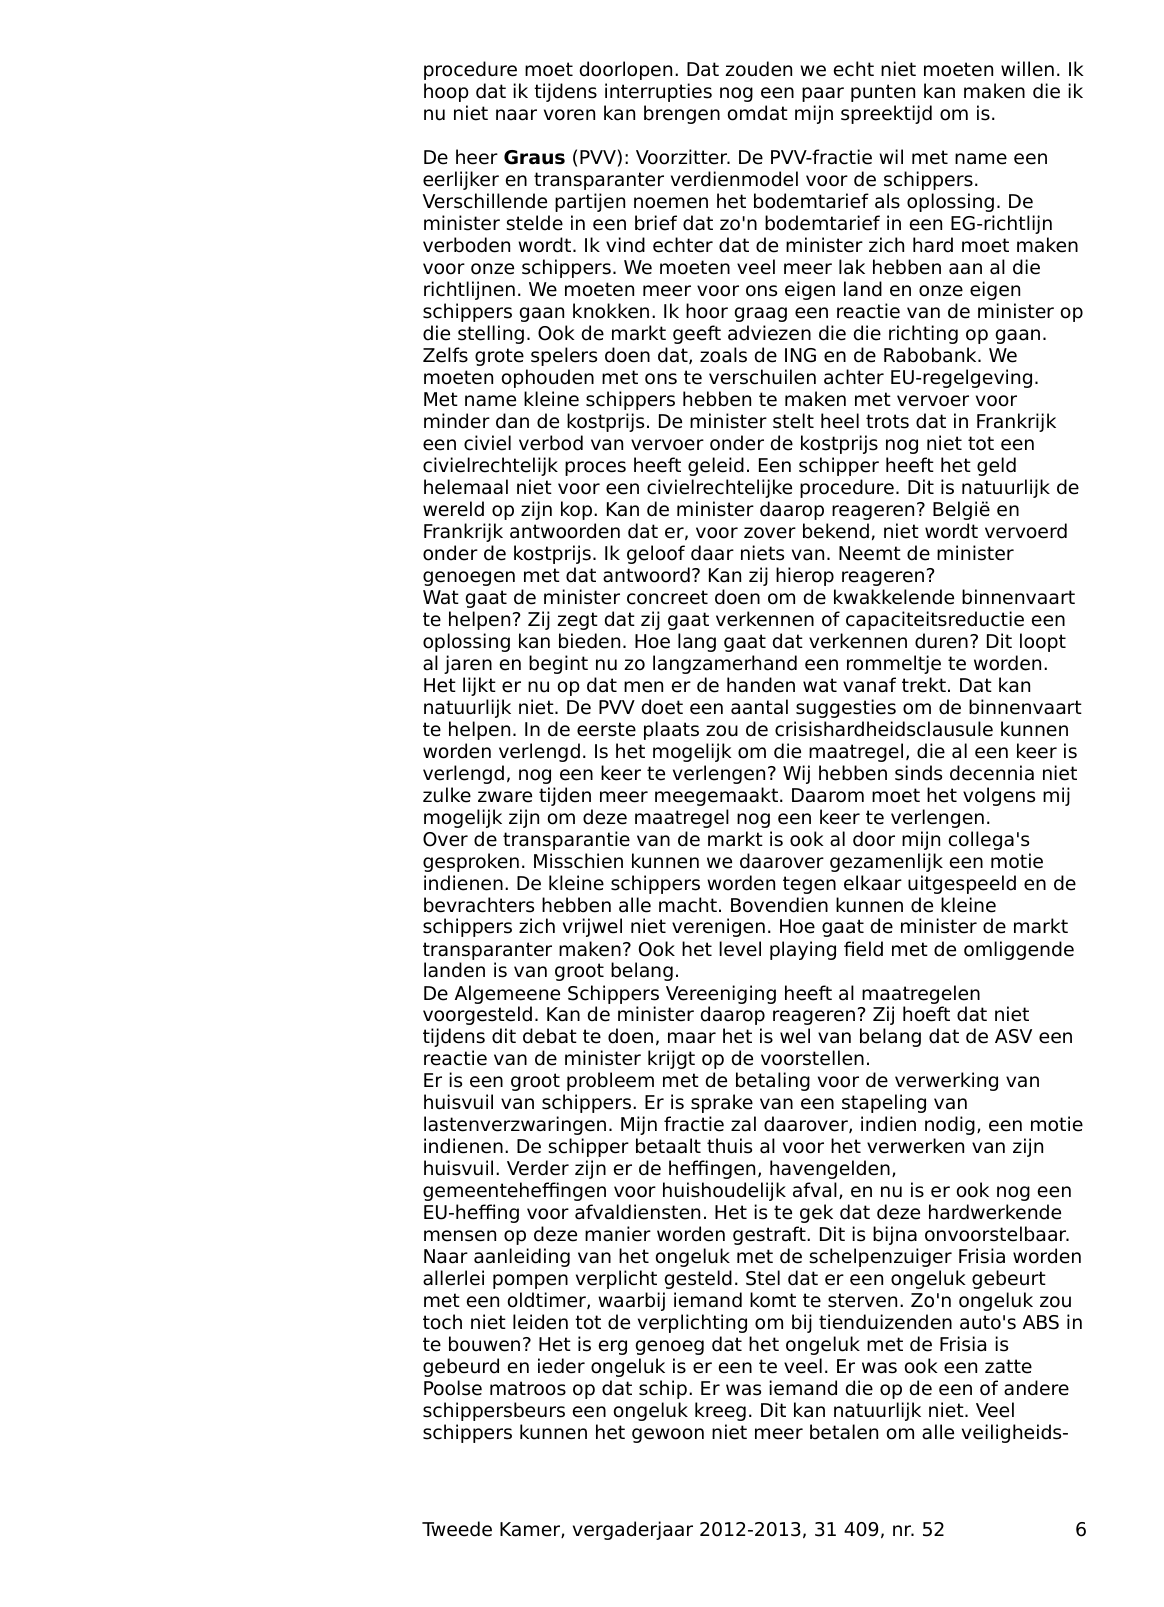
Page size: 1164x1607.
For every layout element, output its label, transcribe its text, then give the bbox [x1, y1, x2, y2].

text Er is een groot probleem met de betaling voor de verwerking van huisvuil van schippers. Er is sprake van een stapeling van lastenverzwaringen. Mijn fractie zal daarover, indien nodig, een motie indienen. De schipper betaalt thuis al voor het verwerken van zijn huisvuil. Verder zijn er de heffingen, havengelden, gemeenteheffingen voor huishoudelijk afval, en nu is er ook nog een EU-heffing voor afvaldiensten. Het is te gek dat deze hardwerkende mensen op deze manier worden gestraft. Dit is bijna onvoorstelbaar. [422, 1070, 1087, 1246]
text Naar aanleiding van het ongeluk met de schelpenzuiger Frisia worden allerlei pompen verplicht gesteld. Stel dat er een ongeluk gebeurt met een oldtimer, waarbij iemand komt te sterven. Zo'n ongeluk zou toch niet leiden tot de verplichting om bij tienduizenden auto's ABS in te bouwen? Het is erg genoeg dat het ongeluk met de Frisia is gebeurd en ieder ongeluk is er een te veel. Er was ook een zatte Poolse matroos op dat schip. Er was iemand die op de een of andere schippersbeurs een ongeluk kreeg. Dit kan natuurlijk niet. Veel schippers kunnen het gewoon niet meer betalen om alle veiligheids- [422, 1246, 1087, 1444]
text Over de transparantie van de markt is ook al door mijn collega's gesproken. Misschien kunnen we daarover gezamenlijk een motie indienen. De kleine schippers worden tegen elkaar uitgespeeld en de bevrachters hebben alle macht. Bovendien kunnen de kleine schippers zich vrijwel niet verenigen. Hoe gaat de minister de markt transparanter maken? Ook het level playing field met de omliggende landen is van groot belang. [422, 828, 1087, 982]
text De Algemeene Schippers Vereeniging heeft al maatregelen voorgesteld. Kan de minister daarop reageren? Zij hoeft dat niet tijdens dit debat te doen, maar het is wel van belang dat de ASV een reactie van de minister krijgt op de voorstellen. [422, 982, 1087, 1070]
text De heer Graus (PVV): Voorzitter. De PVV-fractie wil met name een eerlijker en transparanter verdienmodel voor de schippers. Verschillende partijen noemen het bodemtarief als oplossing. De minister stelde in een brief dat zo'n bodemtarief in een EG-richtlijn verboden wordt. Ik vind echter dat de minister zich hard moet maken voor onze schippers. We moeten veel meer lak hebben aan al die richtlijnen. We moeten meer voor ons eigen land en onze eigen schippers gaan knokken. Ik hoor graag een reactie van de minister op die stelling. Ook de markt geeft adviezen die die richting op gaan. Zelfs grote spelers doen dat, zoals de ING en de Rabobank. We moeten ophouden met ons te verschuilen achter EU-regelgeving. [422, 147, 1087, 389]
text Wat gaat de minister concreet doen om de kwakkelende binnenvaart te helpen? Zij zegt dat zij gaat verkennen of capaciteitsreductie een oplossing kan bieden. Hoe lang gaat dat verkennen duren? Dit loopt al jaren en begint nu zo langzamerhand een rommeltje te worden. Het lijkt er nu op dat men er de handen wat vanaf trekt. Dat kan natuurlijk niet. De PVV doet een aantal suggesties om de binnenvaart te helpen. In de eerste plaats zou de crisishardheidsclausule kunnen worden verlengd. Is het mogelijk om die maatregel, die al een keer is verlengd, nog een keer te verlengen? Wij hebben sinds decennia niet zulke zware tijden meer meegemaakt. Daarom moet het volgens mij mogelijk zijn om deze maatregel nog een keer te verlengen. [422, 587, 1087, 828]
text procedure moet doorlopen. Dat zouden we echt niet moeten willen. Ik hoop dat ik tijdens interrupties nog een paar punten kan maken die ik nu niet naar voren kan brengen omdat mijn spreektijd om is. [422, 59, 1087, 125]
text Met name kleine schippers hebben te maken met vervoer voor minder dan de kostprijs. De minister stelt heel trots dat in Frankrijk een civiel verbod van vervoer onder de kostprijs nog niet tot een civielrechtelijk proces heeft geleid. Een schipper heeft het geld helemaal niet voor een civielrechtelijke procedure. Dit is natuurlijk de wereld op zijn kop. Kan de minister daarop reageren? België en Frankrijk antwoorden dat er, voor zover bekend, niet wordt vervoerd onder de kostprijs. Ik geloof daar niets van. Neemt de minister genoegen met dat antwoord? Kan zij hierop reageren? [422, 389, 1087, 587]
